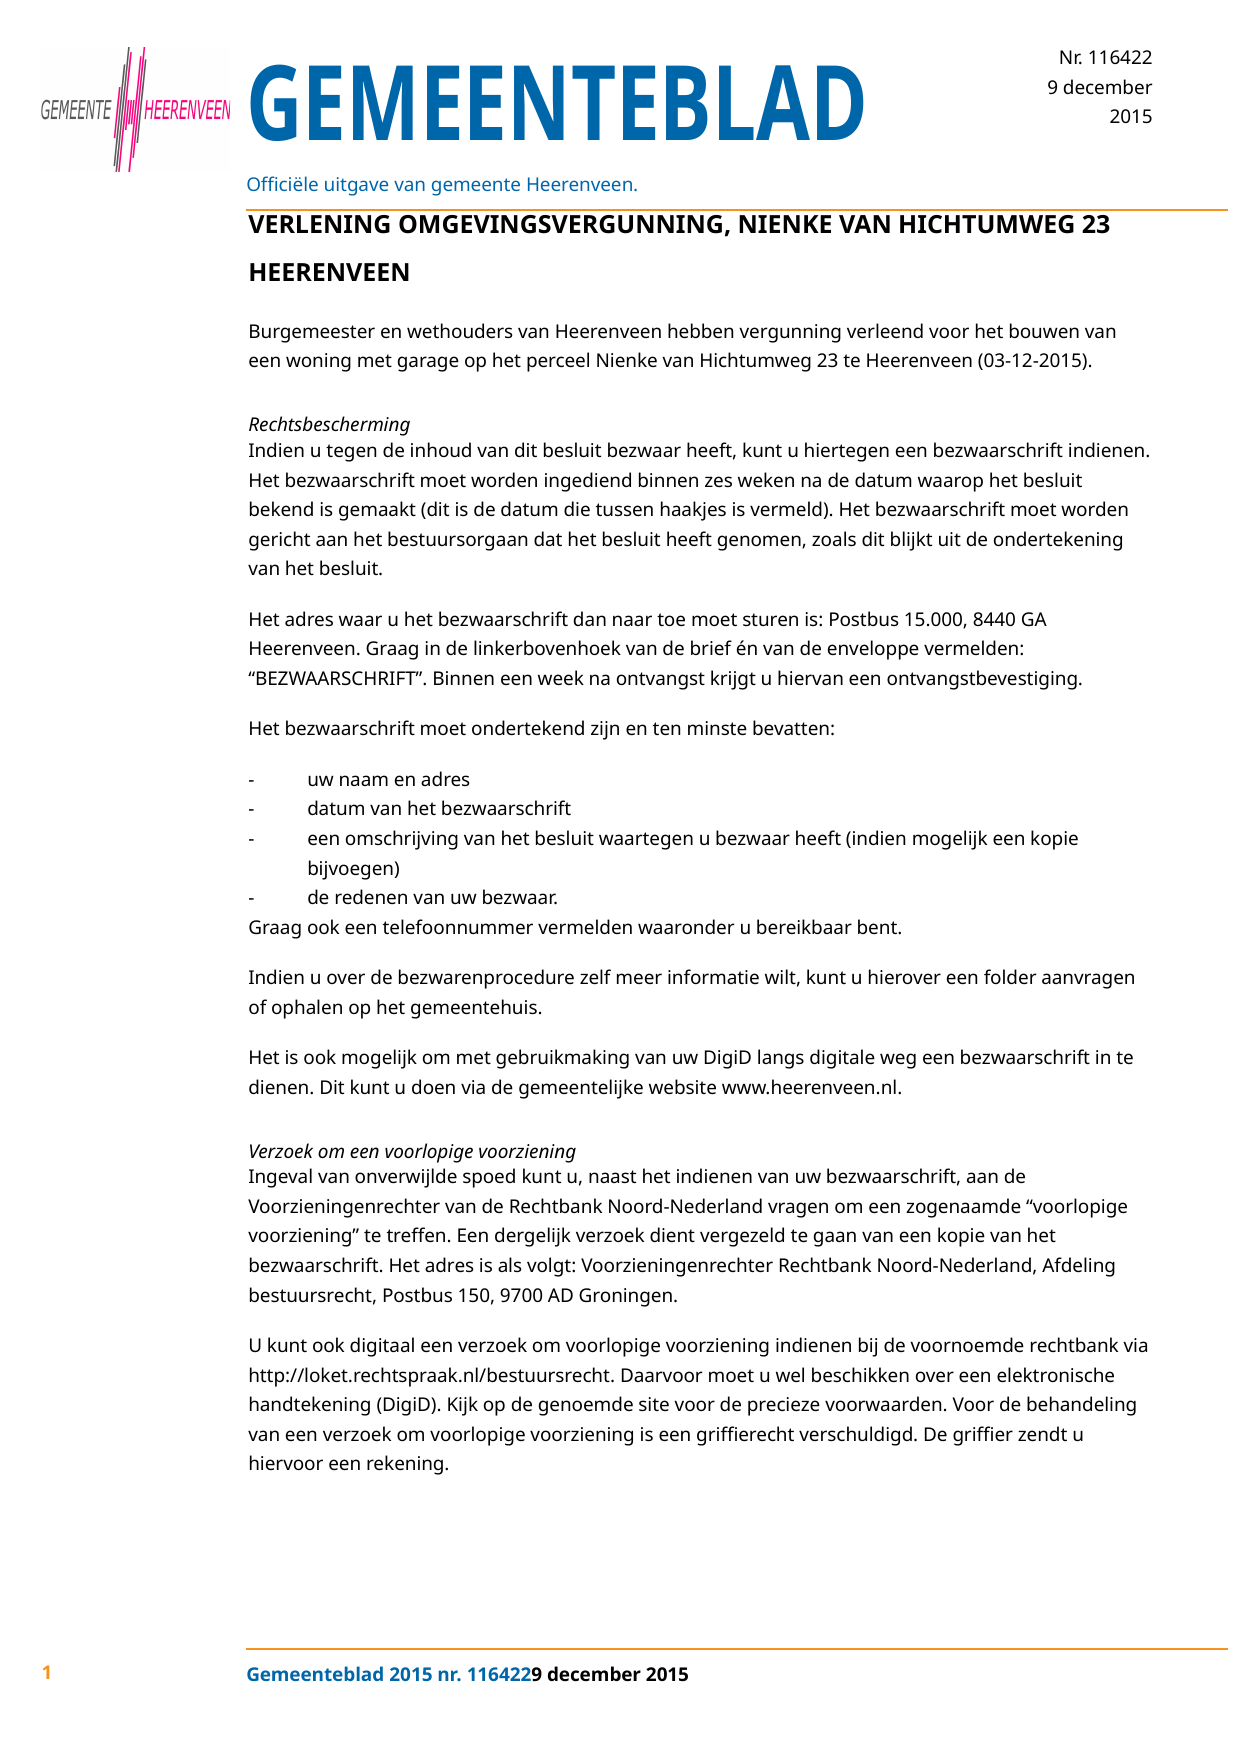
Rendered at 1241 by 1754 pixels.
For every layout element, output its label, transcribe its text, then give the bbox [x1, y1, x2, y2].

text Verzoek om een voorlopige voorziening [248, 1138, 1152, 1163]
text Het adres waar u het bezwaarschrift dan naar toe moet sturen is: Postbus 15.000, 8440 GA Heerenveen. Graag in de linkerbovenhoek van de brief én van de enveloppe vermelden: “BEZWAARSCHRIFT”. Binnen een week na ontvangst krijgt u hiervan een ontvangstbevestiging. [248, 606, 1152, 691]
text VERLENING OMGEVINGSVERGUNNING, NIENKE VAN HICHTUMWEG 23 HEERENVEEN [248, 211, 1152, 288]
list uw naam en adres [248, 766, 1152, 792]
text Het bezwaarschrift moet ondertekend zijn en ten minste bevatten: [248, 716, 1152, 741]
text Rechtsbescherming [248, 411, 1152, 437]
text Graag ook een telefoonnummer vermelden waaronder u bereikbaar bent. [248, 914, 1152, 939]
text Burgemeester en wethouders van Heerenveen hebben vergunning verleend voor het bouwen van een woning met garage op het perceel Nienke van Hichtumweg 23 te Heerenveen (03-12-2015). [248, 318, 1152, 373]
text Indien u tegen de inhoud van dit besluit bezwaar heeft, kunt u hiertegen een bezwaarschrift indienen. Het bezwaarschrift moet worden ingediend binnen zes weken na de datum waarop het besluit bekend is gemaakt (dit is de datum die tussen haakjes is vermeld). Het bezwaarschrift moet worden gericht aan het bestuursorgaan dat het besluit heeft genomen, zoals dit blijkt uit de ondertekening van het besluit. [248, 437, 1152, 581]
list de redenen van uw bezwaar. [248, 884, 1152, 910]
list een omschrijving van het besluit waartegen u bezwaar heeft (indien mogelijk een kopie bijvoegen) [248, 825, 1152, 880]
picture [41, 47, 231, 172]
text Het is ook mogelijk om met gebruikmaking van uw DigiD langs digitale weg een bezwaarschrift in te dienen. Dit kunt u doen via de gemeentelijke website www.heerenveen.nl. [248, 1044, 1152, 1099]
text U kunt ook digitaal een verzoek om voorlopige voorziening indienen bij de voornoemde rechtbank via http://loket.rechtspraak.nl/bestuursrecht. Daarvoor moet u wel beschikken over een elektronische handtekening (DigiD). Kijk op de genoemde site voor de precieze voorwaarden. Voor de behandeling van een verzoek om voorlopige voorziening is een griffierecht verschuldigd. De griffier zendt u hiervoor een rekening. [248, 1332, 1152, 1476]
text Ingeval van onverwijlde spoed kunt u, naast het indienen van uw bezwaarschrift, aan de Voorzieningenrechter van de Rechtbank Noord-Nederland vragen om een zogenaamde “voorlopige voorziening” te treffen. Een dergelijk verzoek dient vergezeld te gaan van een kopie van het bezwaarschrift. Het adres is als volgt: Voorzieningenrechter Rechtbank Noord-Nederland, Afdeling bestuursrecht, Postbus 150, 9700 AD Groningen. [248, 1163, 1152, 1308]
text Indien u over de bezwarenprocedure zelf meer informatie wilt, kunt u hierover een folder aanvragen of ophalen op het gemeentehuis. [248, 964, 1152, 1019]
list datum van het bezwaarschrift [248, 796, 1152, 821]
